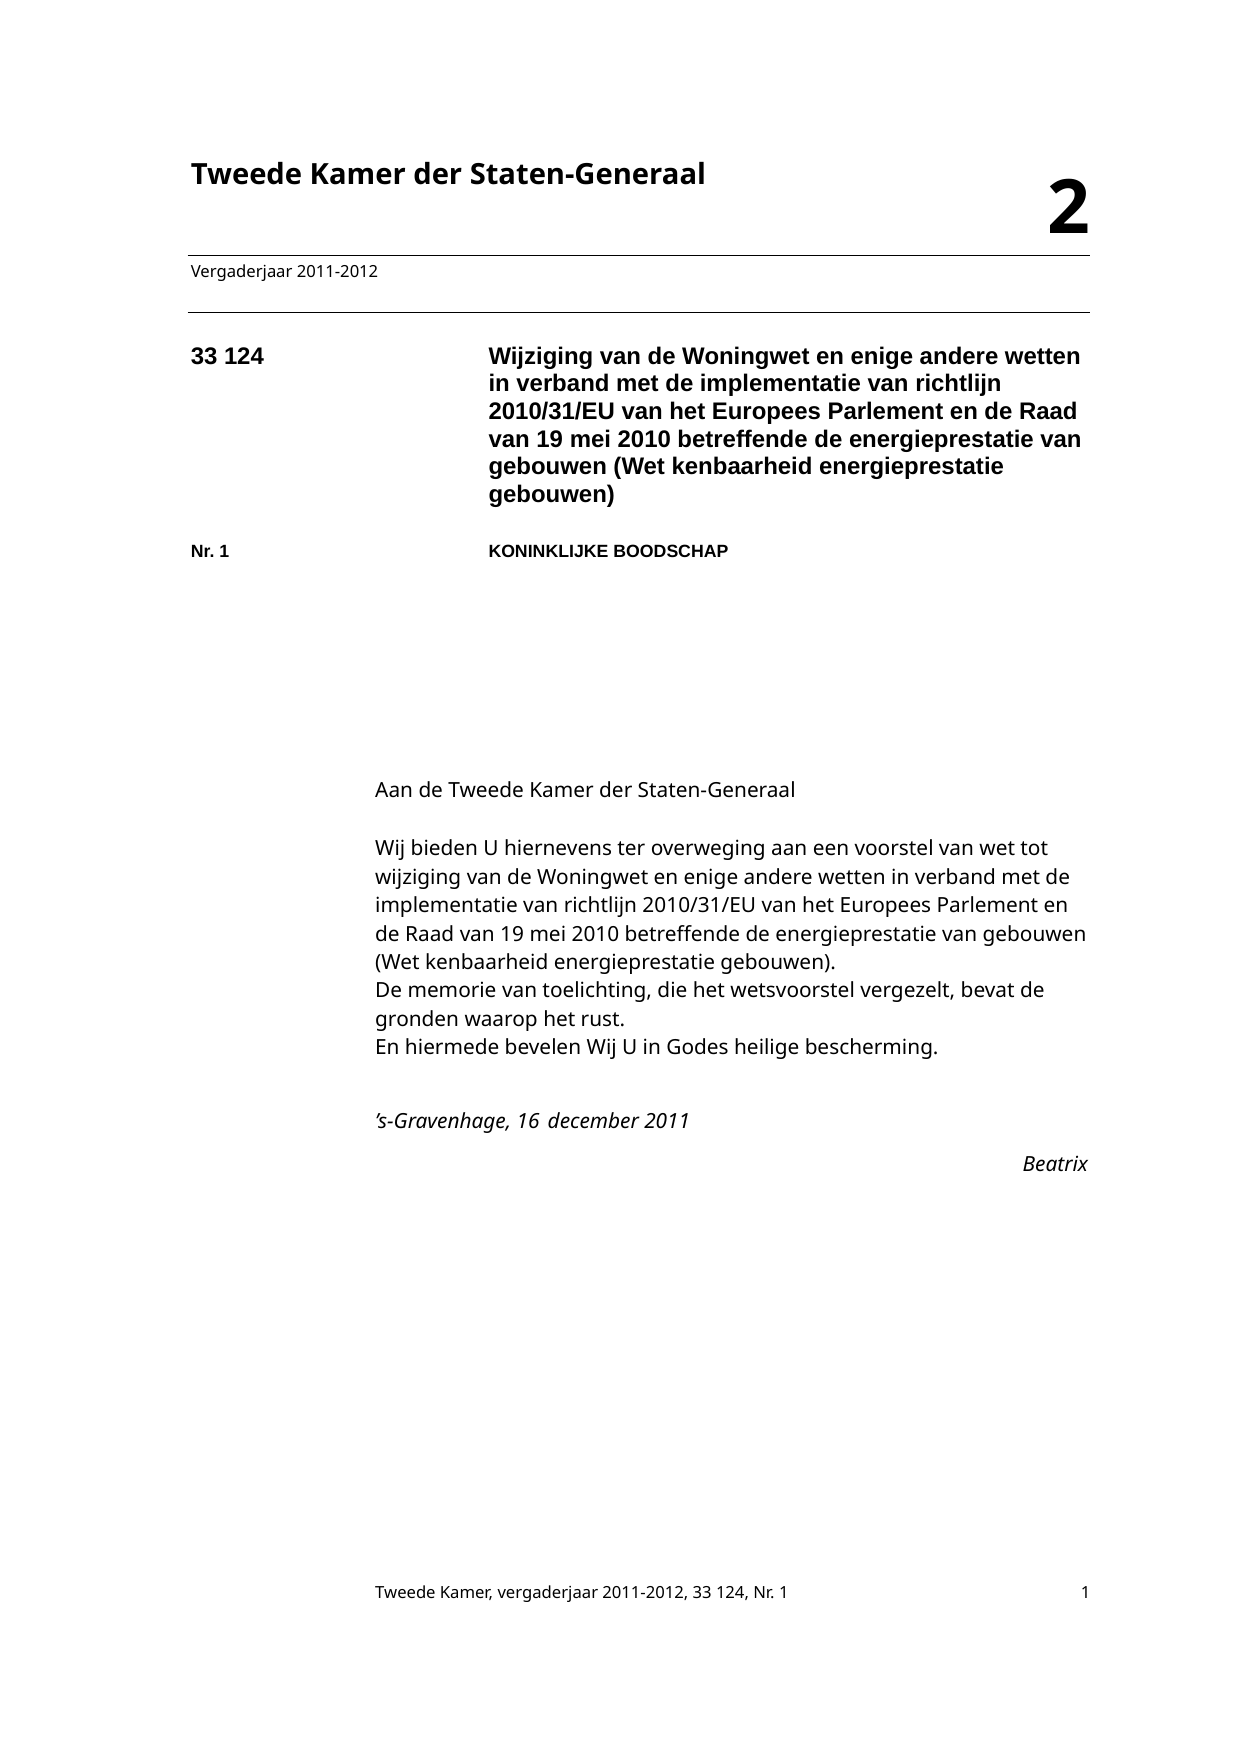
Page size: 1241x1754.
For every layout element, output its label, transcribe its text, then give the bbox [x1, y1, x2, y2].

text En hiermede bevelen Wij U in Godes heilige bescherming. [375, 1032, 1090, 1061]
text Beatrix [375, 1149, 1090, 1178]
table_cell Nr. 1 [188, 538, 485, 656]
text Aan de Tweede Kamer der Staten-Generaal [375, 775, 1090, 803]
table_cell [485, 313, 1090, 339]
table_cell Vergaderjaar 2011-2012 [188, 256, 485, 312]
text ’s-Gravenhage, 16 december 2011 [375, 1106, 1090, 1134]
table_cell 33 124 [188, 339, 485, 537]
table_header Tweede Kamer der Staten-Generaal [188, 150, 909, 255]
text De memorie van toelichting, die het wetsvoorstel vergezelt, bevat de gronden waarop het rust. [375, 976, 1090, 1032]
table_cell [485, 256, 1090, 312]
table_cell KONINKLIJKE BOODSCHAP [485, 538, 1090, 656]
table_header 2 [910, 150, 1090, 255]
table_cell [188, 313, 485, 339]
table_cell Wijziging van de Woningwet en enige andere wetten in verband met de implementatie van richtlijn 2010/31/EU van het Europees Parlement en de Raad van 19 mei 2010 betreffende de energieprestatie van gebouwen (Wet kenbaarheid energieprestatie gebouwen) [485, 339, 1090, 537]
text Wij bieden U hiernevens ter overweging aan een voorstel van wet tot wijziging van de Woningwet en enige andere wetten in verband met de implementatie van richtlijn 2010/31/EU van het Europees Parlement en de Raad van 19 mei 2010 betreffende de energieprestatie van gebouwen (Wet kenbaarheid energieprestatie gebouwen). [375, 833, 1090, 976]
